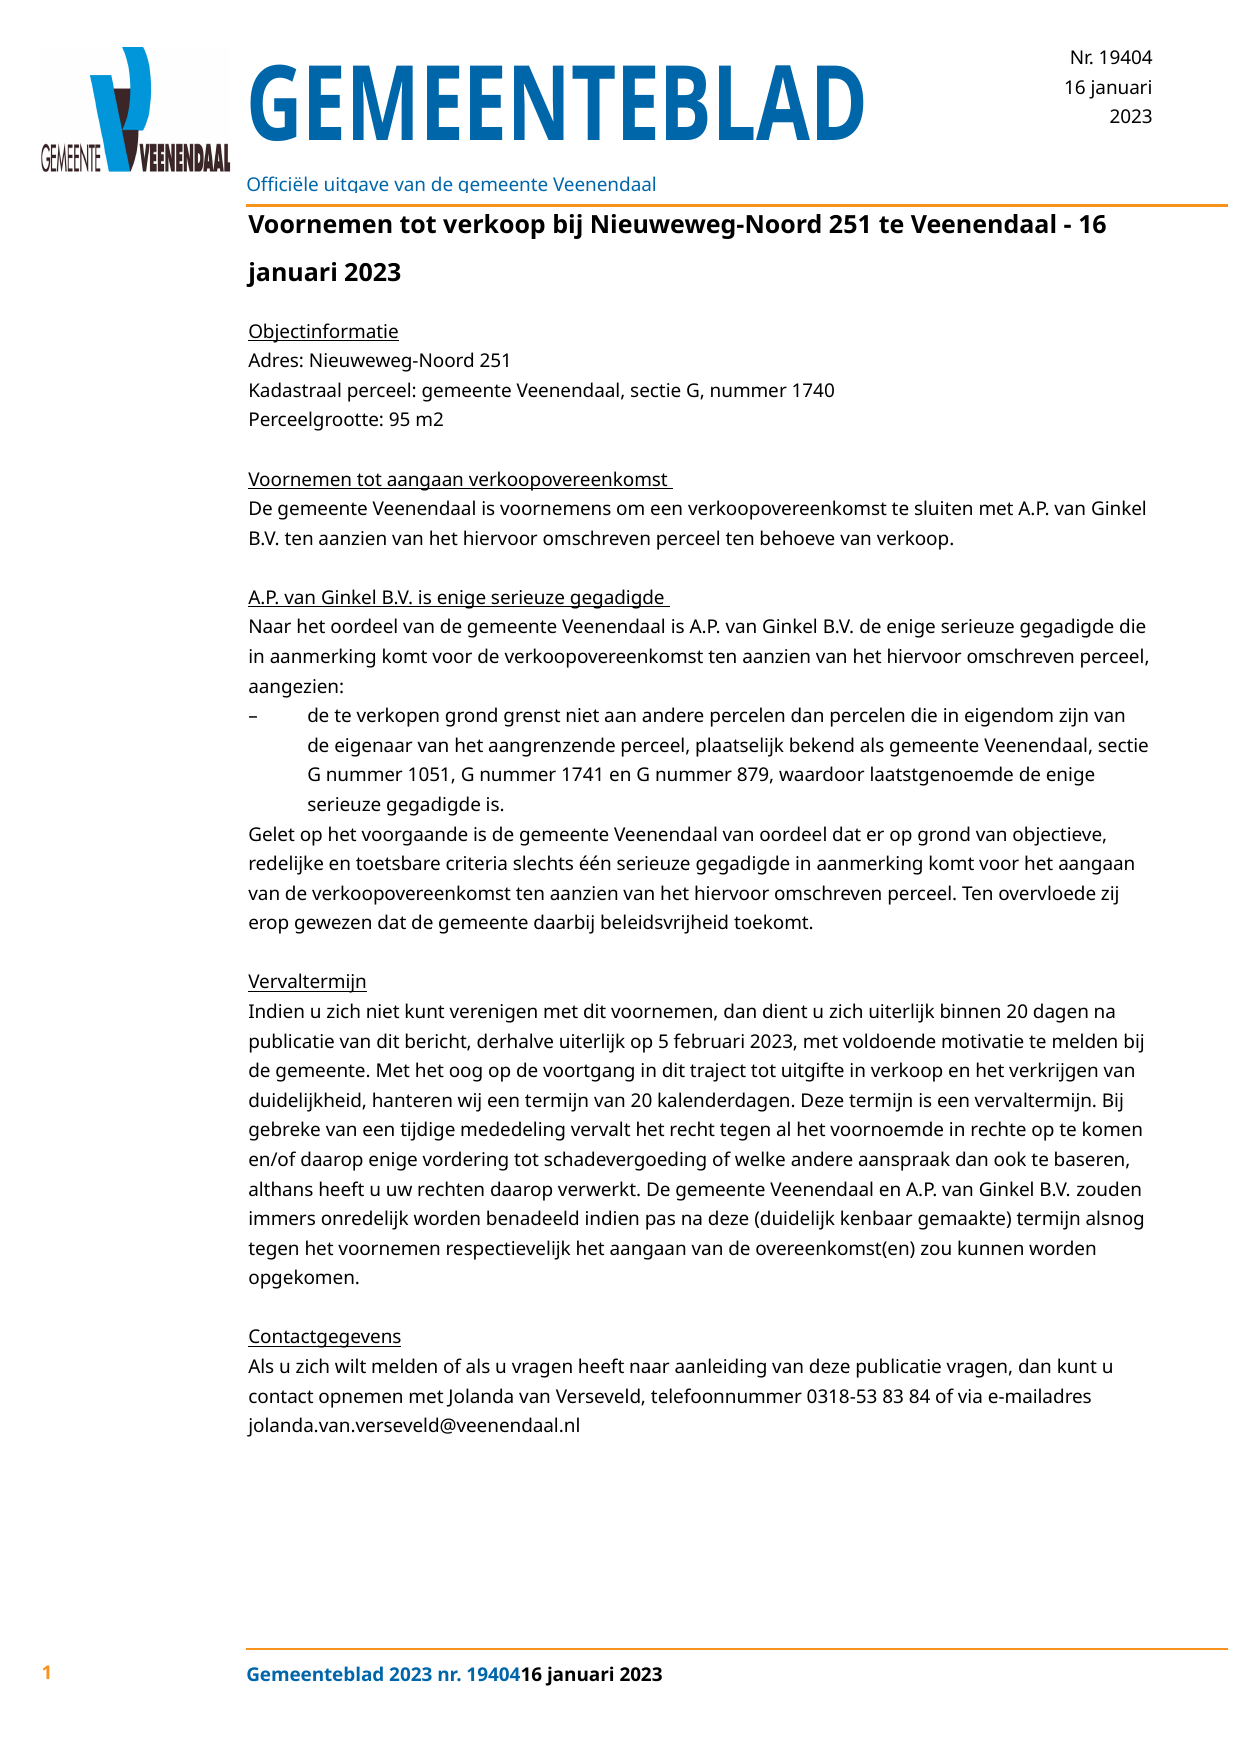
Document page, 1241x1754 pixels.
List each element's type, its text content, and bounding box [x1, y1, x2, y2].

text Kadastraal perceel: gemeente Veenendaal, sectie G, nummer 1740 [248, 377, 1152, 403]
text De gemeente Veenendaal is voornemens om een verkoopovereenkomst te sluiten met A.P. van Ginkel B.V. ten aanzien van het hiervoor omschreven perceel ten behoeve van verkoop. [248, 495, 1152, 551]
picture [41, 47, 130, 172]
list de te verkopen grond grenst niet aan andere percelen dan percelen die in eigendom zijn van de eigenaar van het aangrenzende perceel, plaatselijk bekend als gemeente Veenendaal, sectie G nummer 1051, G nummer 1741 en G nummer 879, waardoor laatstgenoemde de enige serieuze gegadigde is. [248, 702, 1152, 817]
text Gelet op het voorgaande is de gemeente Veenendaal van oordeel dat er op grond van objectieve, redelijke en toetsbare criteria slechts één serieuze gegadigde in aanmerking komt voor het aangaan van de verkoopovereenkomst ten aanzien van het hiervoor omschreven perceel. Ten overvloede zij erop gewezen dat de gemeente daarbij beleidsvrijheid toekomt. [248, 821, 1152, 935]
text Vervaltermijn [248, 969, 1152, 994]
text Voornemen tot aangaan verkoopovereenkomst [248, 466, 1152, 492]
text Adres: Nieuweweg-Noord 251 [248, 347, 1152, 373]
text Objectinformatie [248, 318, 1152, 344]
text A.P. van Ginkel B.V. is enige serieuze gegadigde [248, 584, 1152, 610]
text Naar het oordeel van de gemeente Veenendaal is A.P. van Ginkel B.V. de enige serieuze gegadigde die in aanmerking komt voor de verkoopovereenkomst ten aanzien van het hiervoor omschreven perceel, aangezien: [248, 614, 1152, 699]
text Als u zich wilt melden of als u vragen heeft naar aanleiding van deze publicatie vragen, dan kunt u contact opnemen met Jolanda van Verseveld, telefoonnummer 0318-53 83 84 of via e-mailadres jolanda.van.verseveld@veenendaal.nl [248, 1353, 1152, 1438]
text Perceelgrootte: 95 m2 [248, 407, 1152, 432]
picture [123, 47, 231, 172]
text Voornemen tot verkoop bij Nieuweweg-Noord 251 te Veenendaal - 16 januari 2023 [248, 207, 1152, 288]
text Contactgegevens [248, 1324, 1152, 1349]
text Indien u zich niet kunt verenigen met dit voornemen, dan dient u zich uiterlijk binnen 20 dagen na publicatie van dit bericht, derhalve uiterlijk op 5 februari 2023, met voldoende motivatie te melden bij de gemeente. Met het oog op de voortgang in dit traject tot uitgifte in verkoop en het verkrijgen van duidelijkheid, hanteren wij een termijn van 20 kalenderdagen. Deze termijn is een vervaltermijn. Bij gebreke van een tijdige mededeling vervalt het recht tegen al het voornoemde in rechte op te komen en/of daarop enige vordering tot schadevergoeding of welke andere aanspraak dan ook te baseren, althans heeft u uw rechten daarop verwerkt. De gemeente Veenendaal en A.P. van Ginkel B.V. zouden immers onredelijk worden benadeeld indien pas na deze (duidelijk kenbaar gemaakte) termijn alsnog tegen het voornemen respectievelijk het aangaan van de overeenkomst(en) zou kunnen worden opgekomen. [248, 998, 1152, 1290]
